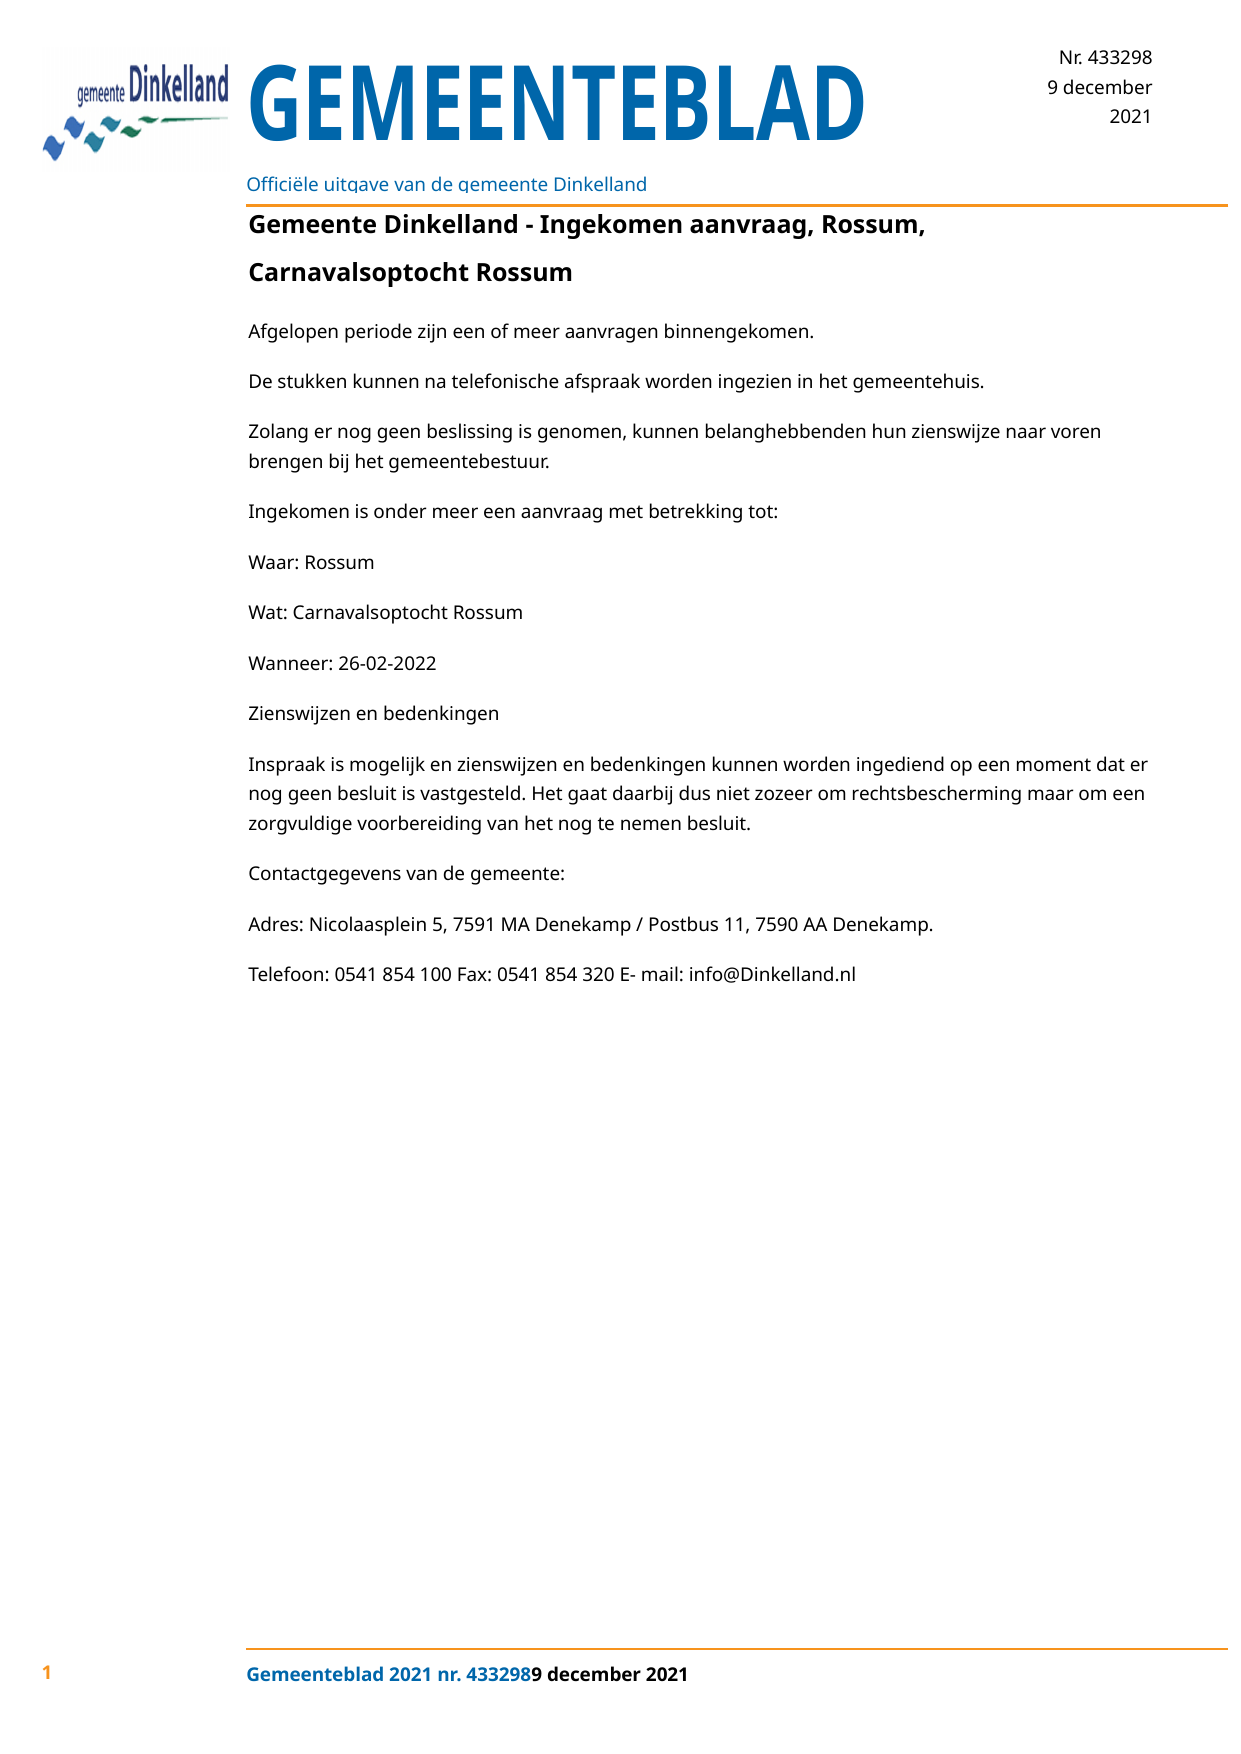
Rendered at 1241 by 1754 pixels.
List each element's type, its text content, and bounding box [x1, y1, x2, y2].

text Wat: Carnavalsoptocht Rossum [248, 599, 1152, 625]
text Ingekomen is onder meer een aanvraag met betrekking tot: [248, 499, 1152, 524]
text Waar: Rossum [248, 549, 1152, 575]
text Contactgegevens van de gemeente: [248, 860, 1152, 886]
text De stukken kunnen na telefonische afspraak worden ingezien in het gemeentehuis. [248, 368, 1152, 394]
text Telefoon: 0541 854 100 Fax: 0541 854 320 E- mail: info@Dinkelland.nl [248, 961, 1152, 987]
text Inspraak is mogelijk en zienswijzen en bedenkingen kunnen worden ingediend op een moment dat er nog geen besluit is vastgesteld. Het gaat daarbij dus niet zozeer om rechtsbescherming maar om een zorgvuldige voorbereiding van het nog te nemen besluit. [248, 751, 1152, 836]
text Adres: Nicolaasplein 5, 7591 MA Denekamp / Postbus 11, 7590 AA Denekamp. [248, 911, 1152, 937]
text Wanneer: 26-02-2022 [248, 650, 1152, 676]
text Zolang er nog geen beslissing is genomen, kunnen belanghebbenden hun zienswijze naar voren brengen bij het gemeentebestuur. [248, 419, 1152, 474]
text Zienswijzen en bedenkingen [248, 700, 1152, 726]
text Afgelopen periode zijn een of meer aanvragen binnengekomen. [248, 318, 1152, 344]
text Gemeente Dinkelland - Ingekomen aanvraag, Rossum, Carnavalsoptocht Rossum [248, 207, 1152, 288]
picture [41, 47, 231, 172]
